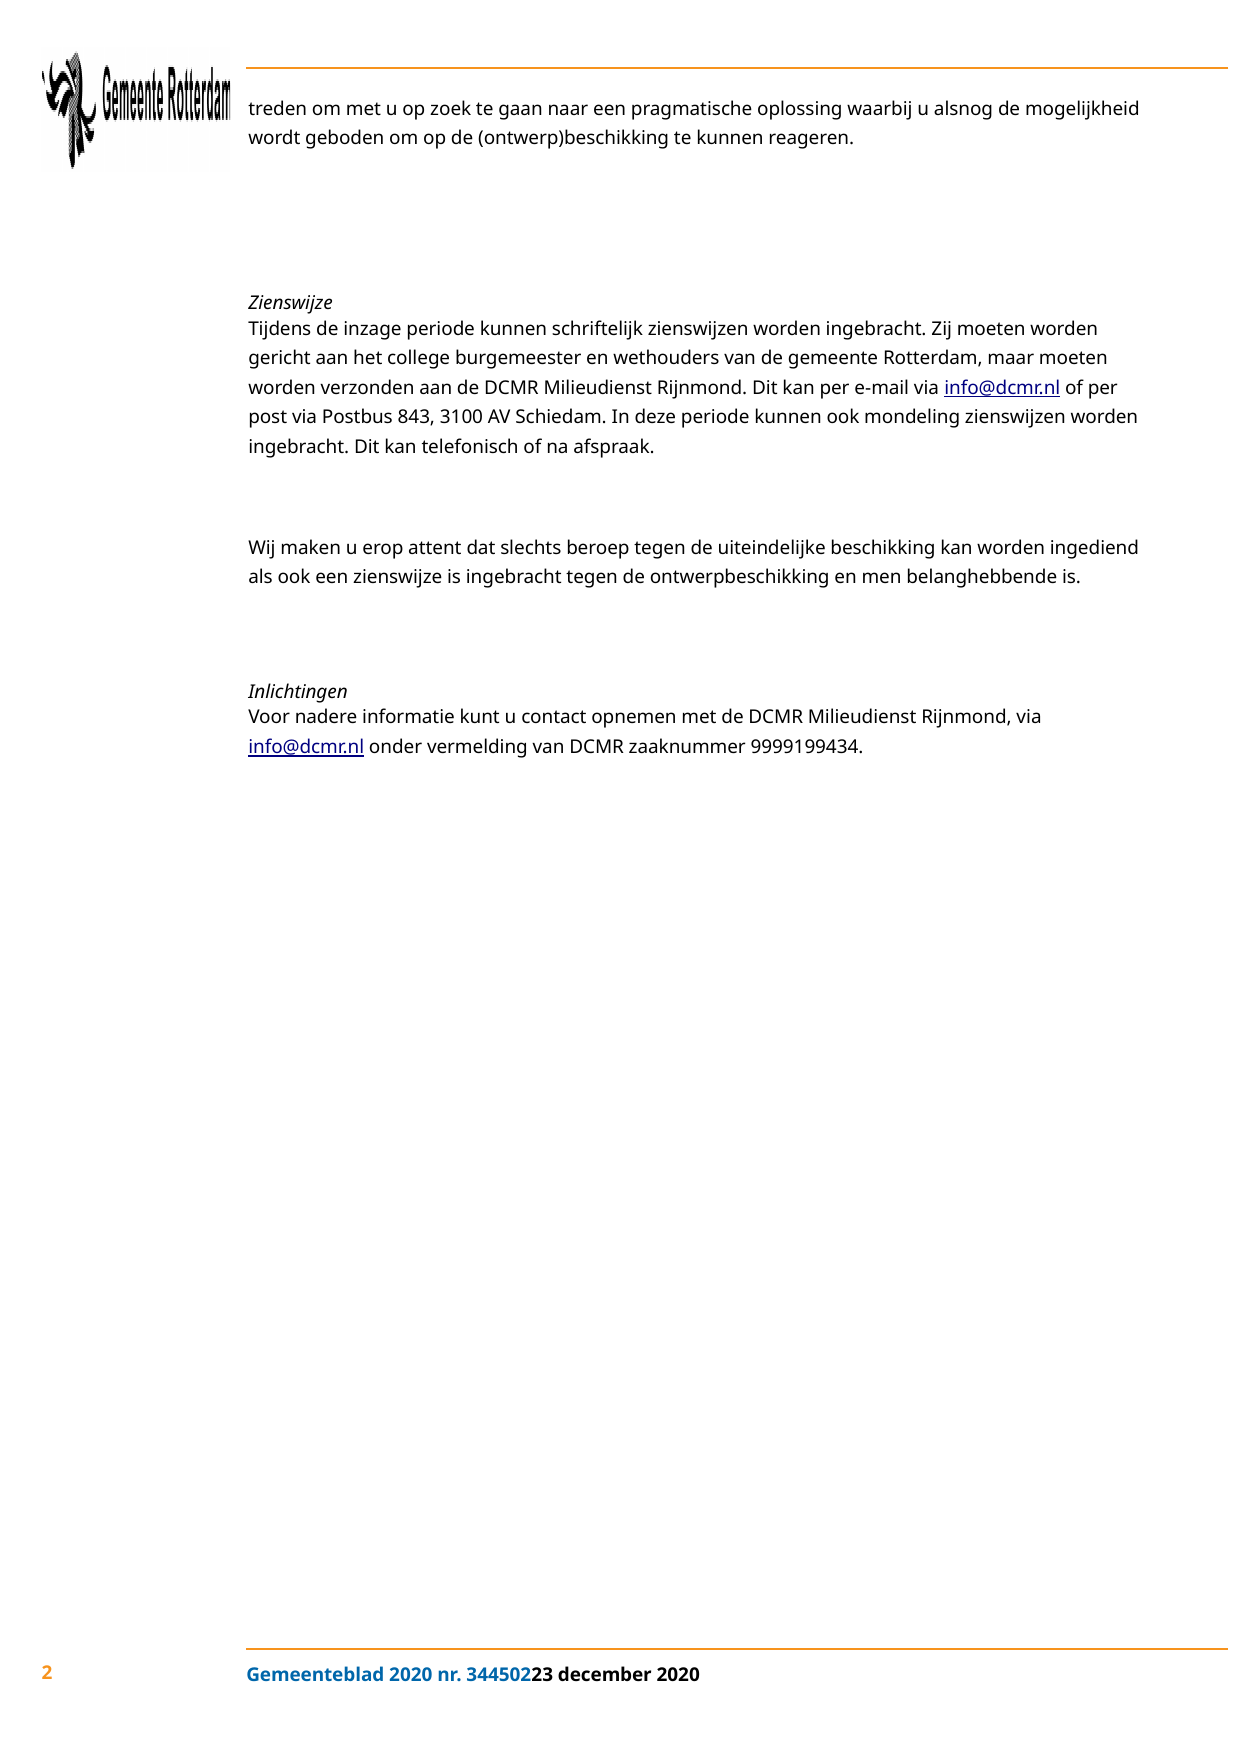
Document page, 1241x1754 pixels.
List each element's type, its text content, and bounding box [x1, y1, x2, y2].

text treden om met u op zoek te gaan naar een pragmatische oplossing waarbij u alsnog de mogelijkheid wordt geboden om op de (ontwerp)beschikking te kunnen reageren. [248, 95, 1152, 150]
text Tijdens de inzage periode kunnen schriftelijk zienswijzen worden ingebracht. Zij moeten worden gericht aan het college burgemeester en wethouders van de gemeente Rotterdam, maar moeten worden verzonden aan de DCMR Milieudienst Rijnmond. Dit kan per e-mail via info@dcmr.nl of per post via Postbus 843, 3100 AV Schiedam. In deze periode kunnen ook mondeling zienswijzen worden ingebracht. Dit kan telefonisch of na afspraak. [248, 315, 1152, 459]
text Voor nadere informatie kunt u contact opnemen met de DCMR Milieudienst Rijnmond, via info@dcmr.nl onder vermelding van DCMR zaaknummer 9999199434. [248, 704, 1152, 759]
text Zienswijze [248, 289, 1152, 315]
picture [41, 47, 231, 172]
text Inlichtingen [248, 678, 1152, 704]
text Wij maken u erop attent dat slechts beroep tegen de uiteindelijke beschikking kan worden ingediend als ook een zienswijze is ingebracht tegen de ontwerpbeschikking en men belanghebbende is. [248, 534, 1152, 589]
